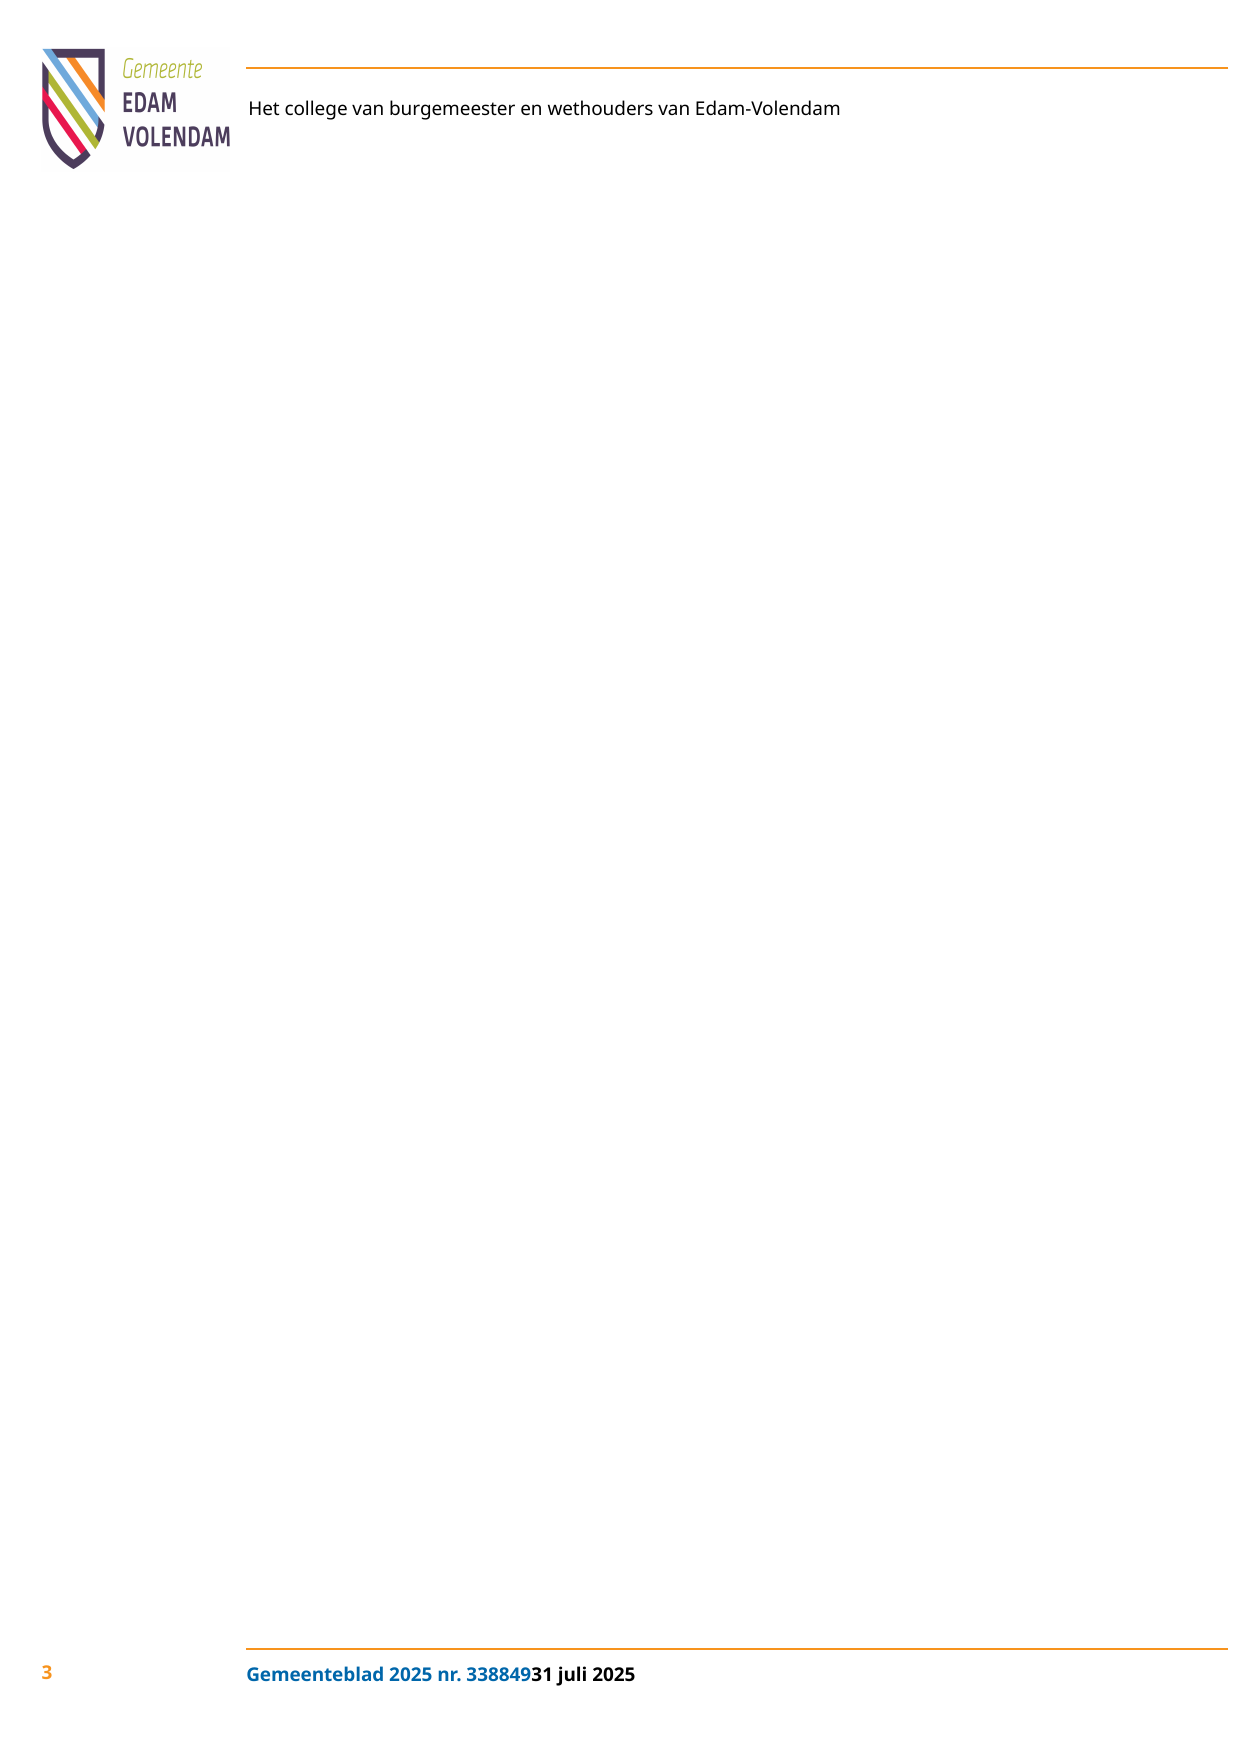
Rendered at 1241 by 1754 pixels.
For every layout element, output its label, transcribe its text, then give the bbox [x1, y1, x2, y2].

picture [41, 47, 231, 172]
text Het college van burgemeester en wethouders van Edam-Volendam [248, 95, 1152, 121]
